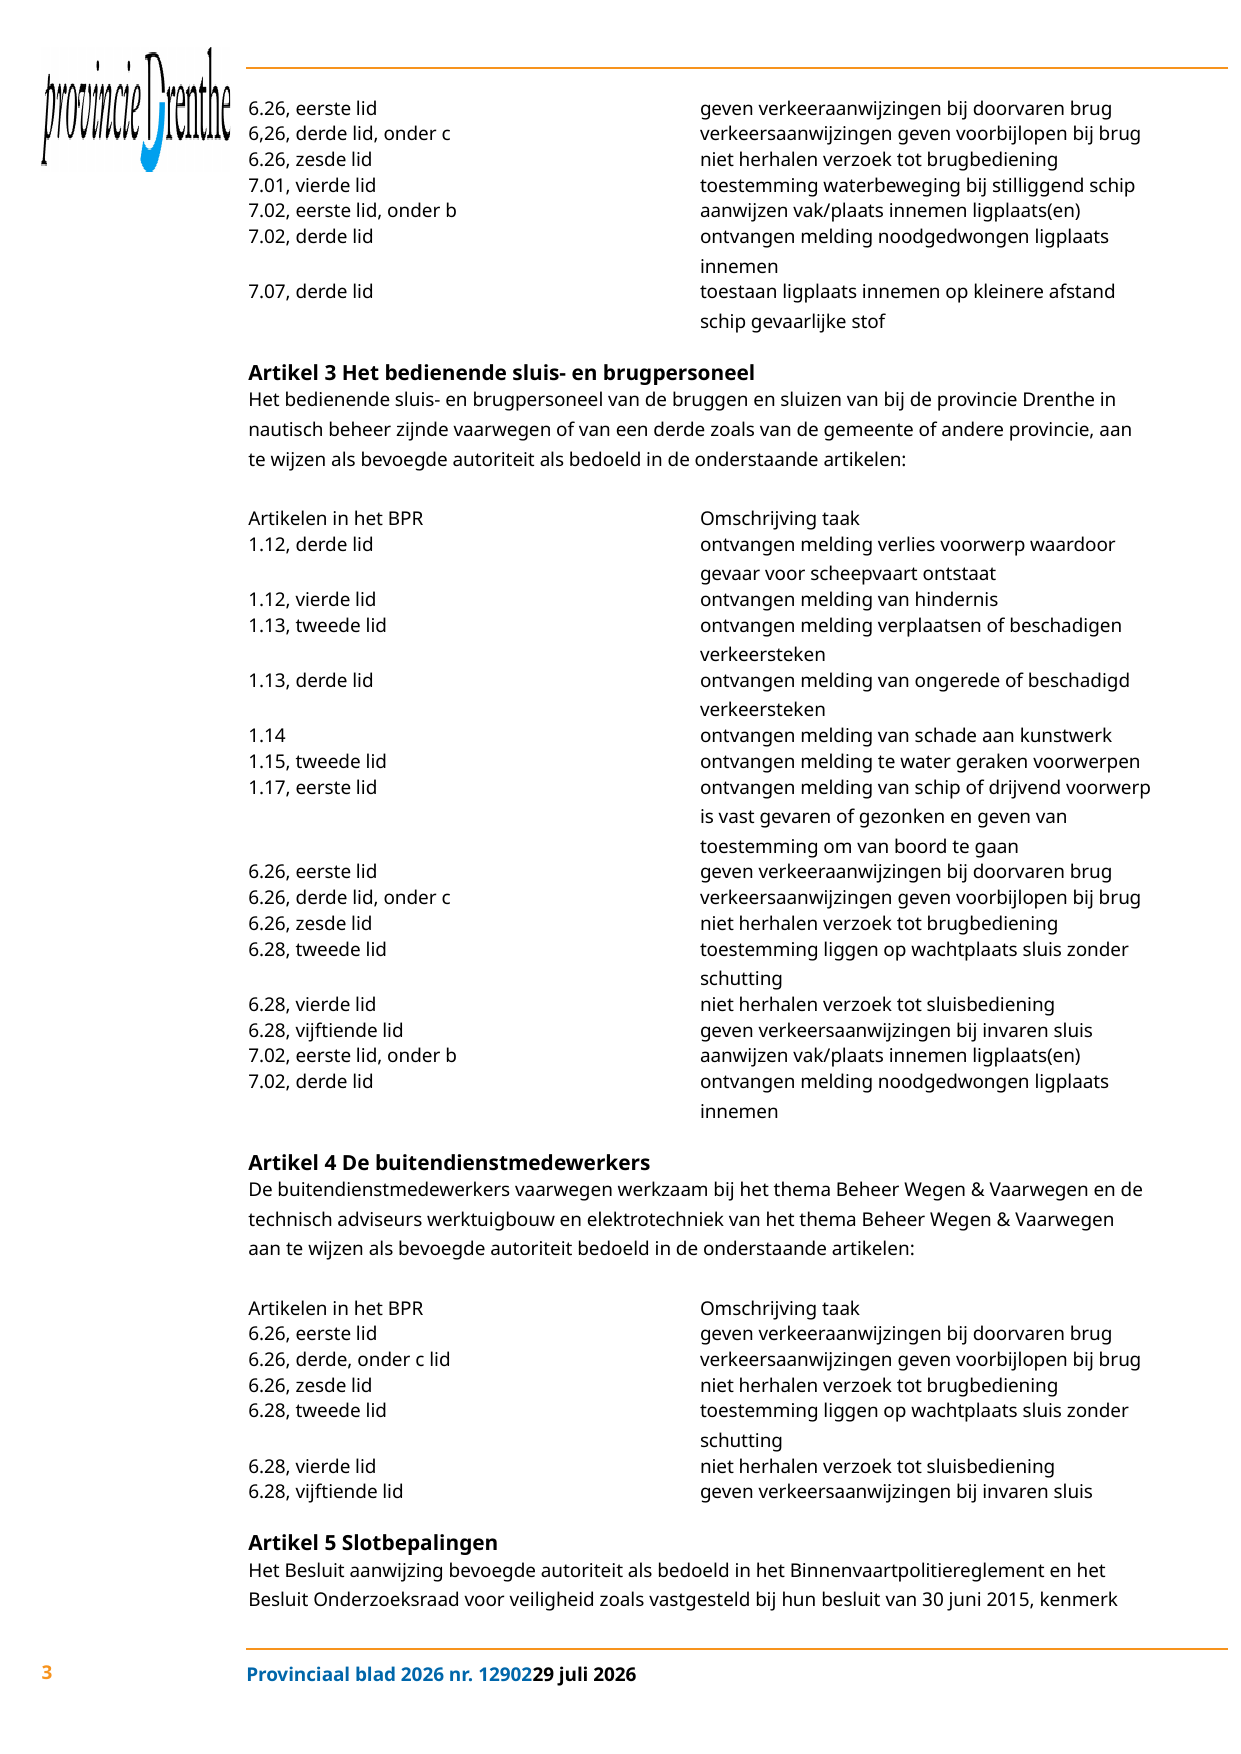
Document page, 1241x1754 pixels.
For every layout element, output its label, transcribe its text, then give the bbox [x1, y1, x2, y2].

table_cell aanwijzen vak/plaats innemen ligplaats(en) [700, 198, 1152, 223]
table_cell 6.28, vierde lid [248, 991, 700, 1017]
picture [41, 47, 231, 172]
table_cell toestaan ligplaats innemen op kleinere afstand schip gevaarlijke stof [700, 279, 1152, 334]
table_cell geven verkeeraanwijzingen bij doorvaren brug [700, 1320, 1152, 1346]
table_cell 6.28, vierde lid [248, 1453, 700, 1479]
table_cell ontvangen melding van ongerede of beschadigd verkeersteken [700, 667, 1152, 722]
text Het Besluit aanwijzing bevoegde autoriteit als bedoeld in het Binnenvaartpolitiereglement en het Besluit Onderzoeksraad voor veiligheid zoals vastgesteld bij hun besluit van 30 juni 2015, kenmerk [248, 1557, 1152, 1612]
table_cell ontvangen melding te water geraken voorwerpen [700, 748, 1152, 774]
table_cell 1.13, tweede lid [248, 612, 700, 667]
text Artikel 5 Slotbepalingen [248, 1528, 1152, 1557]
table_cell 6.26, zesde lid [248, 146, 700, 172]
table_cell niet herhalen verzoek tot brugbediening [700, 146, 1152, 172]
table_cell 1.12, vierde lid [248, 586, 700, 612]
table_cell 1.14 [248, 723, 700, 748]
table_cell niet herhalen verzoek tot brugbediening [700, 1372, 1152, 1398]
table_cell ontvangen melding van schip of drijvend voorwerp is vast gevaren of gezonken en geven van toestemming om van boord te gaan [700, 774, 1152, 859]
table_cell 7.02, eerste lid, onder b [248, 1043, 700, 1068]
table_cell 7.02, derde lid [248, 224, 700, 279]
table_cell 1.17, eerste lid [248, 774, 700, 859]
table_cell 6.28, vijftiende lid [248, 1479, 700, 1504]
table_cell geven verkeeraanwijzingen bij doorvaren brug [700, 859, 1152, 884]
table_cell niet herhalen verzoek tot brugbediening [700, 910, 1152, 936]
table_cell ontvangen melding noodgedwongen ligplaats innemen [700, 224, 1152, 279]
table_cell ontvangen melding van hindernis [700, 586, 1152, 612]
text Artikel 3 Het bedienende sluis- en brugpersoneel [248, 358, 1152, 387]
table_cell 1.12, derde lid [248, 531, 700, 586]
table_cell verkeersaanwijzingen geven voorbijlopen bij brug [700, 121, 1152, 146]
table_cell 7.01, vierde lid [248, 172, 700, 198]
table_cell 7.02, derde lid [248, 1069, 700, 1124]
table_cell toestemming liggen op wachtplaats sluis zonder schutting [700, 936, 1152, 991]
table_cell 6.28, tweede lid [248, 1398, 700, 1453]
table_cell 7.02, eerste lid, onder b [248, 198, 700, 223]
table_cell 6.26, derde, onder c lid [248, 1346, 700, 1372]
table_cell 7.07, derde lid [248, 279, 700, 334]
table_cell geven verkeersaanwijzingen bij invaren sluis [700, 1479, 1152, 1504]
table_cell niet herhalen verzoek tot sluisbediening [700, 1453, 1152, 1479]
table_cell 6.26, zesde lid [248, 1372, 700, 1398]
table_cell 1.13, derde lid [248, 667, 700, 722]
table_header Artikelen in het BPR [248, 1295, 700, 1320]
table_cell verkeersaanwijzingen geven voorbijlopen bij brug [700, 885, 1152, 910]
table_cell toestemming waterbeweging bij stilliggend schip [700, 172, 1152, 198]
text De buitendienstmedewerkers vaarwegen werkzaam bij het thema Beheer Wegen & Vaarwegen en de technisch adviseurs werktuigbouw en elektrotechniek van het thema Beheer Wegen & Vaarwegen aan te wijzen als bevoegde autoriteit bedoeld in de onderstaande artikelen: [248, 1176, 1152, 1261]
table_cell 6.28, tweede lid [248, 936, 700, 991]
table_cell 6.26, eerste lid [248, 95, 700, 121]
table_cell niet herhalen verzoek tot sluisbediening [700, 991, 1152, 1017]
table_cell 6.26, eerste lid [248, 1320, 700, 1346]
table_cell aanwijzen vak/plaats innemen ligplaats(en) [700, 1043, 1152, 1068]
table_header Artikelen in het BPR [248, 505, 700, 531]
table_cell 6.28, vijftiende lid [248, 1017, 700, 1043]
text Artikel 4 De buitendienstmedewerkers [248, 1148, 1152, 1176]
table_cell toestemming liggen op wachtplaats sluis zonder schutting [700, 1398, 1152, 1453]
table_cell ontvangen melding van schade aan kunstwerk [700, 723, 1152, 748]
table_cell 6,26, derde lid, onder c [248, 121, 700, 146]
table_cell verkeersaanwijzingen geven voorbijlopen bij brug [700, 1346, 1152, 1372]
table_cell 6.26, zesde lid [248, 910, 700, 936]
table_header Omschrijving taak [700, 1295, 1152, 1320]
table_cell geven verkeeraanwijzingen bij doorvaren brug [700, 95, 1152, 121]
table_cell ontvangen melding verplaatsen of beschadigen verkeersteken [700, 612, 1152, 667]
table_cell 1.15, tweede lid [248, 748, 700, 774]
text Het bedienende sluis- en brugpersoneel van de bruggen en sluizen van bij de provincie Drenthe in nautisch beheer zijnde vaarwegen of van een derde zoals van de gemeente of andere provincie, aan te wijzen als bevoegde autoriteit als bedoeld in de onderstaande artikelen: [248, 387, 1152, 471]
table_cell 6.26, eerste lid [248, 859, 700, 884]
table_cell ontvangen melding verlies voorwerp waardoor gevaar voor scheepvaart ontstaat [700, 531, 1152, 586]
table_cell ontvangen melding noodgedwongen ligplaats innemen [700, 1069, 1152, 1124]
table_cell 6.26, derde lid, onder c [248, 885, 700, 910]
table_header Omschrijving taak [700, 505, 1152, 531]
table_cell geven verkeersaanwijzingen bij invaren sluis [700, 1017, 1152, 1043]
